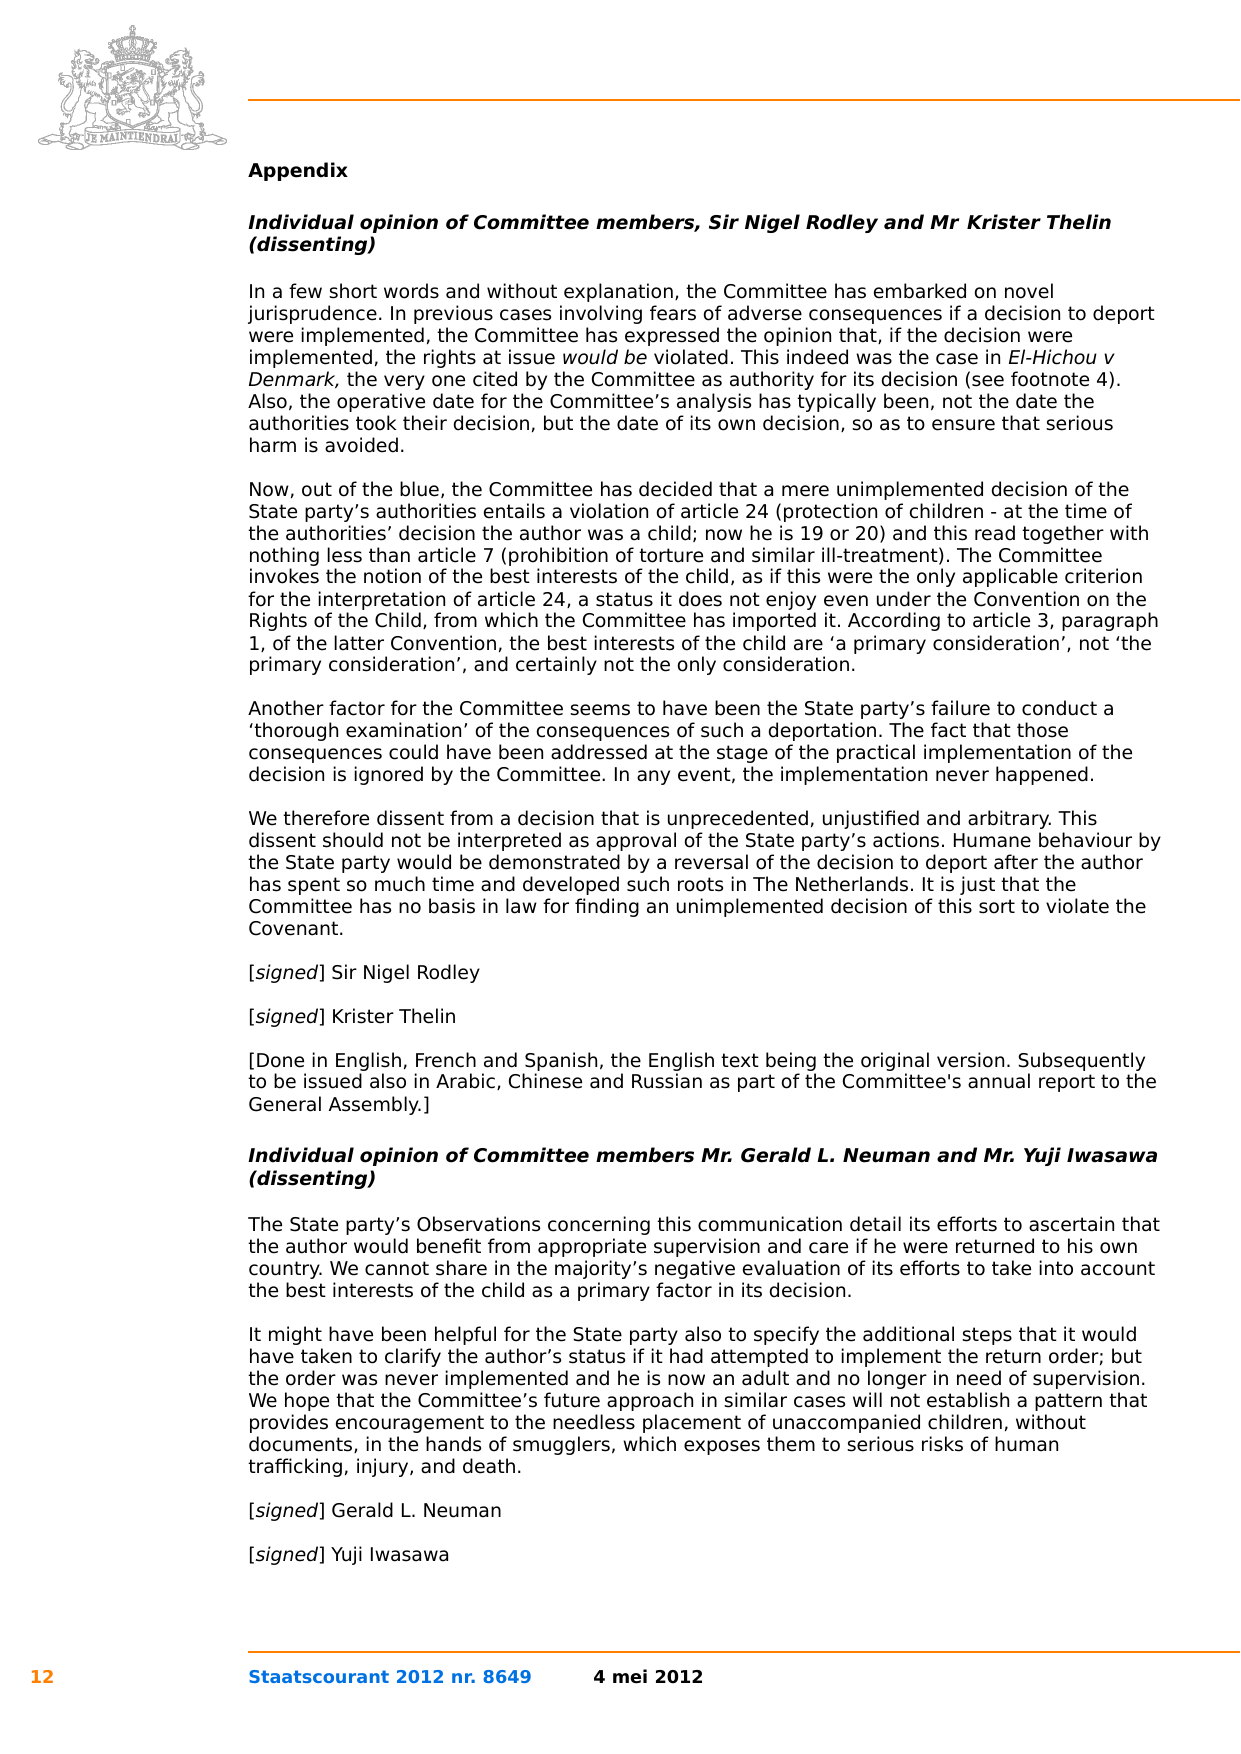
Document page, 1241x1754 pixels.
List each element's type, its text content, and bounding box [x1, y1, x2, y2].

text In a few short words and without explanation, the Committee has embarked on novel jurisprudence. In previous cases involving fears of adverse consequences if a decision to deport were implemented, the Committee has expressed the opinion that, if the decision were implemented, the rights at issue would be violated. This indeed was the case in El-Hichou v Denmark, the very one cited by the Committee as authority for its decision (see footnote 4). Also, the operative date for the Committee’s analysis has typically been, not the date the authorities took their decision, but the date of its own decision, so as to ensure that serious harm is avoided. [248, 281, 1163, 457]
subtitle Individual opinion of Committee members Mr. Gerald L. Neuman and Mr. Yuji Iwasawa (dissenting) [248, 1145, 1163, 1189]
text We therefore dissent from a decision that is unprecedented, unjustified and arbitrary. This dissent should not be interpreted as approval of the State party’s actions. Humane behaviour by the State party would be demonstrated by a reversal of the decision to deport after the author has spent so much time and developed such roots in The Netherlands. It is just that the Committee has no basis in law for finding an unimplemented decision of this sort to violate the Covenant. [248, 808, 1163, 940]
text [signed] Sir Nigel Rodley [248, 962, 1163, 984]
text The State party’s Observations concerning this communication detail its efforts to ascertain that the author would benefit from appropriate supervision and care if he were returned to his own country. We cannot share in the majority’s negative evaluation of its efforts to take into account the best interests of the child as a primary factor in its decision. [248, 1214, 1163, 1302]
subtitle Appendix [248, 160, 1163, 182]
text [Done in English, French and Spanish, the English text being the original version. Subsequently to be issued also in Arabic, Chinese and Russian as part of the Committee's annual report to the General Assembly.] [248, 1049, 1163, 1115]
text [signed] Krister Thelin [248, 1006, 1163, 1028]
picture [38, 25, 227, 150]
subtitle Individual opinion of Committee members, Sir Nigel Rodley and Mr Krister Thelin (dissenting) [248, 212, 1163, 256]
text It might have been helpful for the State party also to specify the additional steps that it would have taken to clarify the author’s status if it had attempted to implement the return order; but the order was never implemented and he is now an adult and no longer in need of supervision. We hope that the Committee’s future approach in similar cases will not establish a pattern that provides encouragement to the needless placement of unaccompanied children, without documents, in the hands of smugglers, which exposes them to serious risks of human trafficking, injury, and death. [248, 1324, 1163, 1478]
text [signed] Yuji Iwasawa [248, 1544, 1163, 1566]
text Now, out of the blue, the Committee has decided that a mere unimplemented decision of the State party’s authorities entails a violation of article 24 (protection of children - at the time of the authorities’ decision the author was a child; now he is 19 or 20) and this read together with nothing less than article 7 (prohibition of torture and similar ill-treatment). The Committee invokes the notion of the best interests of the child, as if this were the only applicable criterion for the interpretation of article 24, a status it does not enjoy even under the Convention on the Rights of the Child, from which the Committee has imported it. According to article 3, paragraph 1, of the latter Convention, the best interests of the child are ‘a primary consideration’, not ‘the primary consideration’, and certainly not the only consideration. [248, 478, 1163, 676]
text Another factor for the Committee seems to have been the State party’s failure to conduct a ‘thorough examination’ of the consequences of such a deportation. The fact that those consequences could have been addressed at the stage of the practical implementation of the decision is ignored by the Committee. In any event, the implementation never happened. [248, 698, 1163, 786]
text [signed] Gerald L. Neuman [248, 1500, 1163, 1522]
